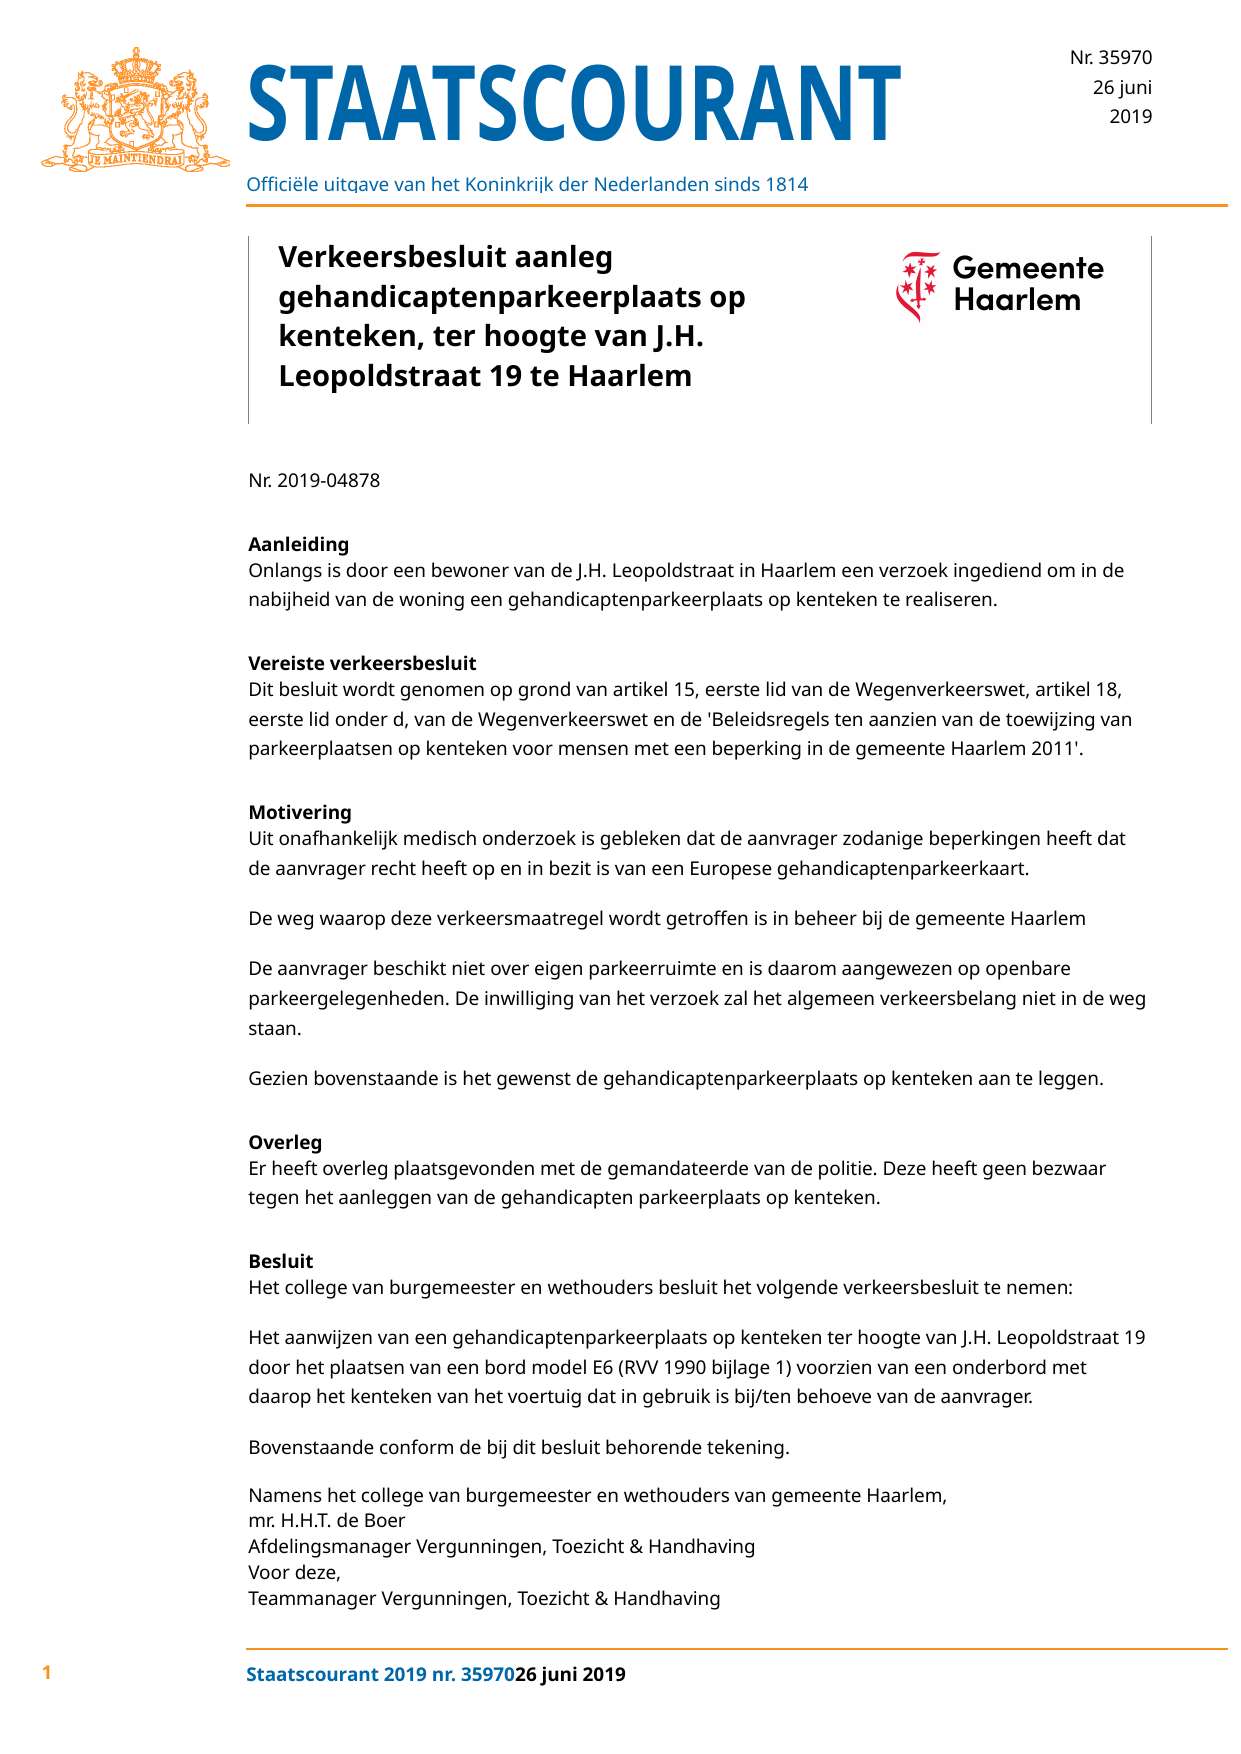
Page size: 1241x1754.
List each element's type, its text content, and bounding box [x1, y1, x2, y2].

text Namens het college van burgemeester en wethouders van gemeente Haarlem, [248, 1482, 1152, 1508]
text Er heeft overleg plaatsgevonden met de gemandateerde van de politie. Deze heeft geen bezwaar tegen het aanleggen van de gehandicapten parkeerplaats op kenteken. [248, 1155, 1152, 1210]
text Gezien bovenstaande is het gewenst de gehandicaptenparkeerplaats op kenteken aan te leggen. [248, 1065, 1152, 1091]
table_header Verkeersbesluit aanleg gehandicaptenparkeerplaats op kenteken, ter hoogte van J.H. Leopoldstraat 19 te Haarlem [249, 236, 850, 424]
text Nr. 2019-04878 [248, 467, 1152, 493]
text Besluit [248, 1248, 1152, 1274]
text Aanleiding [248, 531, 1152, 557]
text Bovenstaande conform de bij dit besluit behorende tekening. [248, 1434, 1152, 1460]
text Het aanwijzen van een gehandicaptenparkeerplaats op kenteken ter hoogte van J.H. Leopoldstraat 19 door het plaatsen van een bord model E6 (RVV 1990 bijlage 1) voorzien van een onderbord met daarop het kenteken van het voertuig dat in gebruik is bij/ten behoeve van de aanvrager. [248, 1324, 1152, 1409]
text Dit besluit wordt genomen op grond van artikel 15, eerste lid van de Wegenverkeerswet, artikel 18, eerste lid onder d, van de Wegenverkeerswet en de 'Beleidsregels ten aanzien van de toewijzing van parkeerplaatsen op kenteken voor mensen met een beperking in de gemeente Haarlem 2011'. [248, 676, 1152, 761]
picture [41, 47, 231, 172]
text Voor deze, [248, 1559, 1152, 1585]
text Onlangs is door een bewoner van de J.H. Leopoldstraat in Haarlem een verzoek ingediend om in de nabijheid van de woning een gehandicaptenparkeerplaats op kenteken te realiseren. [248, 557, 1152, 612]
table_header [850, 236, 1151, 424]
text mr. H.H.T. de Boer [248, 1508, 1152, 1533]
text Afdelingsmanager Vergunningen, Toezicht & Handhaving [248, 1533, 1152, 1559]
text Teammanager Vergunningen, Toezicht & Handhaving [248, 1585, 1152, 1611]
text Overleg [248, 1129, 1152, 1155]
text De weg waarop deze verkeersmaatregel wordt getroffen is in beheer bij de gemeente Haarlem [248, 905, 1152, 931]
text Vereiste verkeersbesluit [248, 651, 1152, 676]
text Het college van burgemeester en wethouders besluit het volgende verkeersbesluit te nemen: [248, 1274, 1152, 1300]
text De aanvrager beschikt niet over eigen parkeerruimte en is daarom aangewezen op openbare parkeergelegenheden. De inwilliging van het verzoek zal het algemeen verkeersbelang niet in de weg staan. [248, 956, 1152, 1040]
picture [882, 236, 1119, 331]
text Motivering [248, 799, 1152, 825]
text Uit onafhankelijk medisch onderzoek is gebleken dat de aanvrager zodanige beperkingen heeft dat de aanvrager recht heeft op en in bezit is van een Europese gehandicaptenparkeerkaart. [248, 825, 1152, 880]
